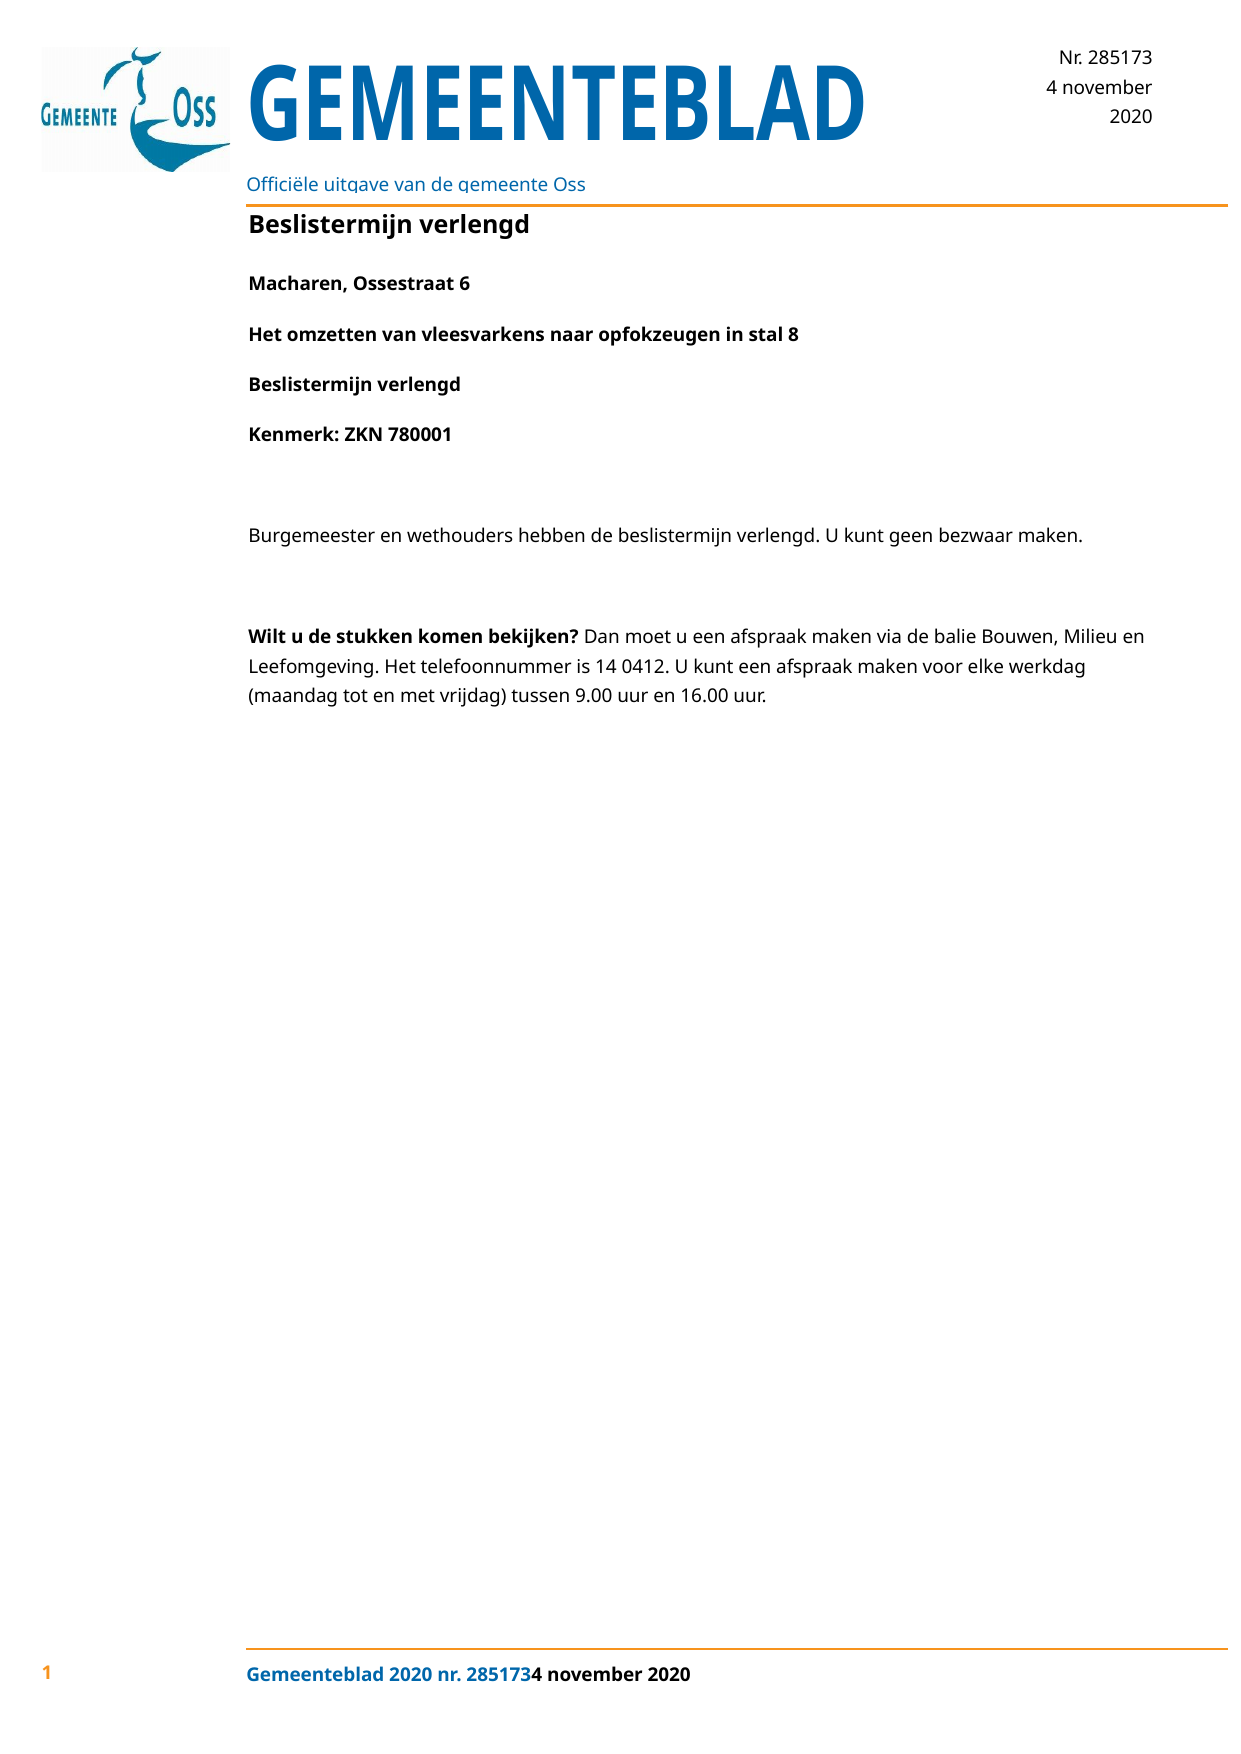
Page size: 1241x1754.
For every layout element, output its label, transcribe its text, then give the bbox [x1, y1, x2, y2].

text Wilt u de stukken komen bekijken? Dan moet u een afspraak maken via de balie Bouwen, Milieu en Leefomgeving. Het telefoonnummer is 14 0412. U kunt een afspraak maken voor elke werkdag (maandag tot en met vrijdag) tussen 9.00 uur en 16.00 uur. [248, 623, 1152, 708]
text Het omzetten van vleesvarkens naar opfokzeugen in stal 8 [248, 321, 1152, 346]
text Macharen, Ossestraat 6 [248, 270, 1152, 296]
text Burgemeester en wethouders hebben de beslistermijn verlengd. U kunt geen bezwaar maken. [248, 522, 1152, 548]
picture [41, 47, 231, 172]
text Beslistermijn verlengd [248, 207, 1152, 241]
text Beslistermijn verlengd [248, 371, 1152, 397]
text Kenmerk: ZKN 780001 [248, 422, 1152, 447]
